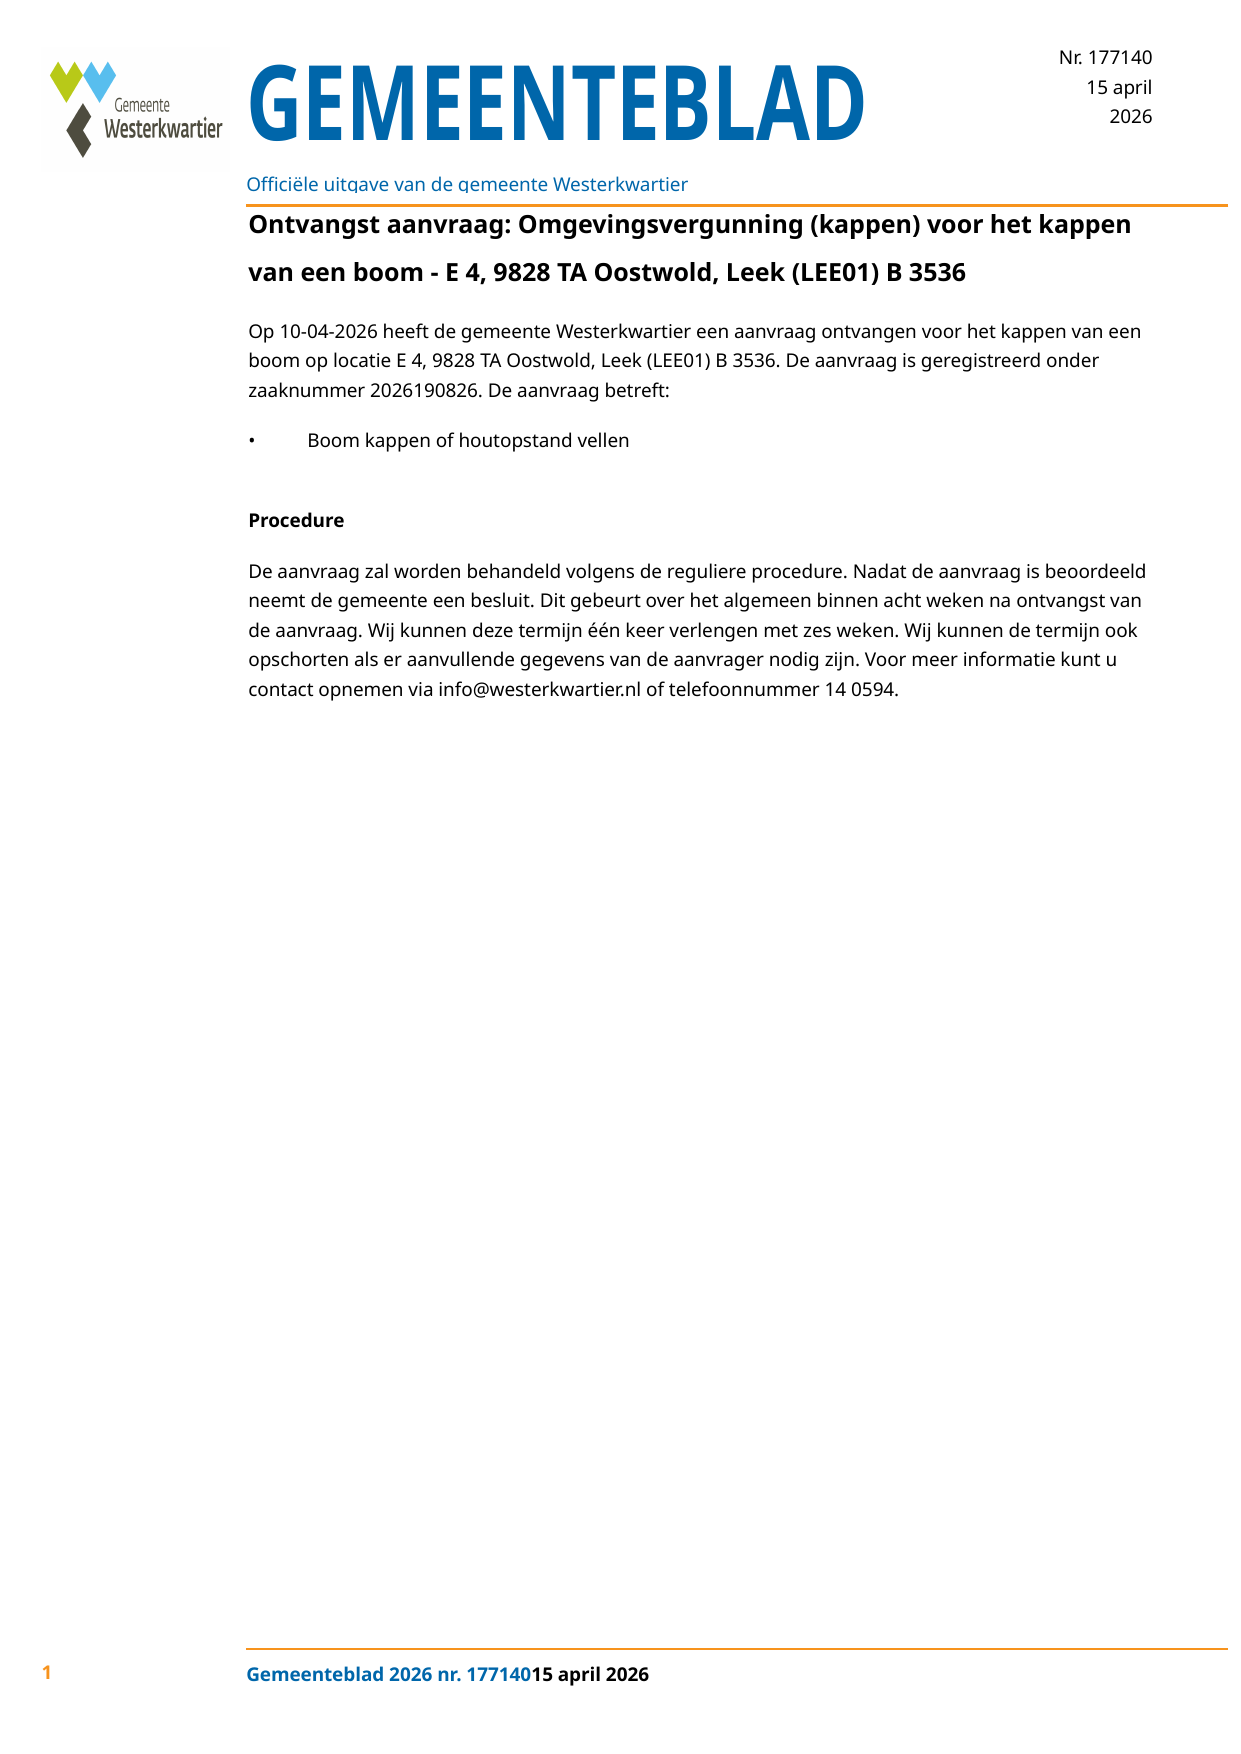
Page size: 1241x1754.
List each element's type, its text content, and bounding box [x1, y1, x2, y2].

text Op 10-04-2026 heeft de gemeente Westerkwartier een aanvraag ontvangen voor het kappen van een boom op locatie E 4, 9828 TA Oostwold, Leek (LEE01) B 3536. De aanvraag is geregistreerd onder zaaknummer 2026190826. De aanvraag betreft: [248, 318, 1152, 403]
text Procedure [248, 507, 1152, 533]
text Ontvangst aanvraag: Omgevingsvergunning (kappen) voor het kappen van een boom - E 4, 9828 TA Oostwold, Leek (LEE01) B 3536 [248, 207, 1152, 288]
list Boom kappen of houtopstand vellen [248, 427, 1152, 453]
text De aanvraag zal worden behandeld volgens de reguliere procedure. Nadat de aanvraag is beoordeeld neemt de gemeente een besluit. Dit gebeurt over het algemeen binnen acht weken na ontvangst van de aanvraag. Wij kunnen deze termijn één keer verlengen met zes weken. Wij kunnen de termijn ook opschorten als er aanvullende gegevens van de aanvrager nodig zijn. Voor meer informatie kunt u contact opnemen via info@westerkwartier.nl of telefoonnummer 14 0594. [248, 558, 1152, 702]
picture [41, 47, 231, 172]
